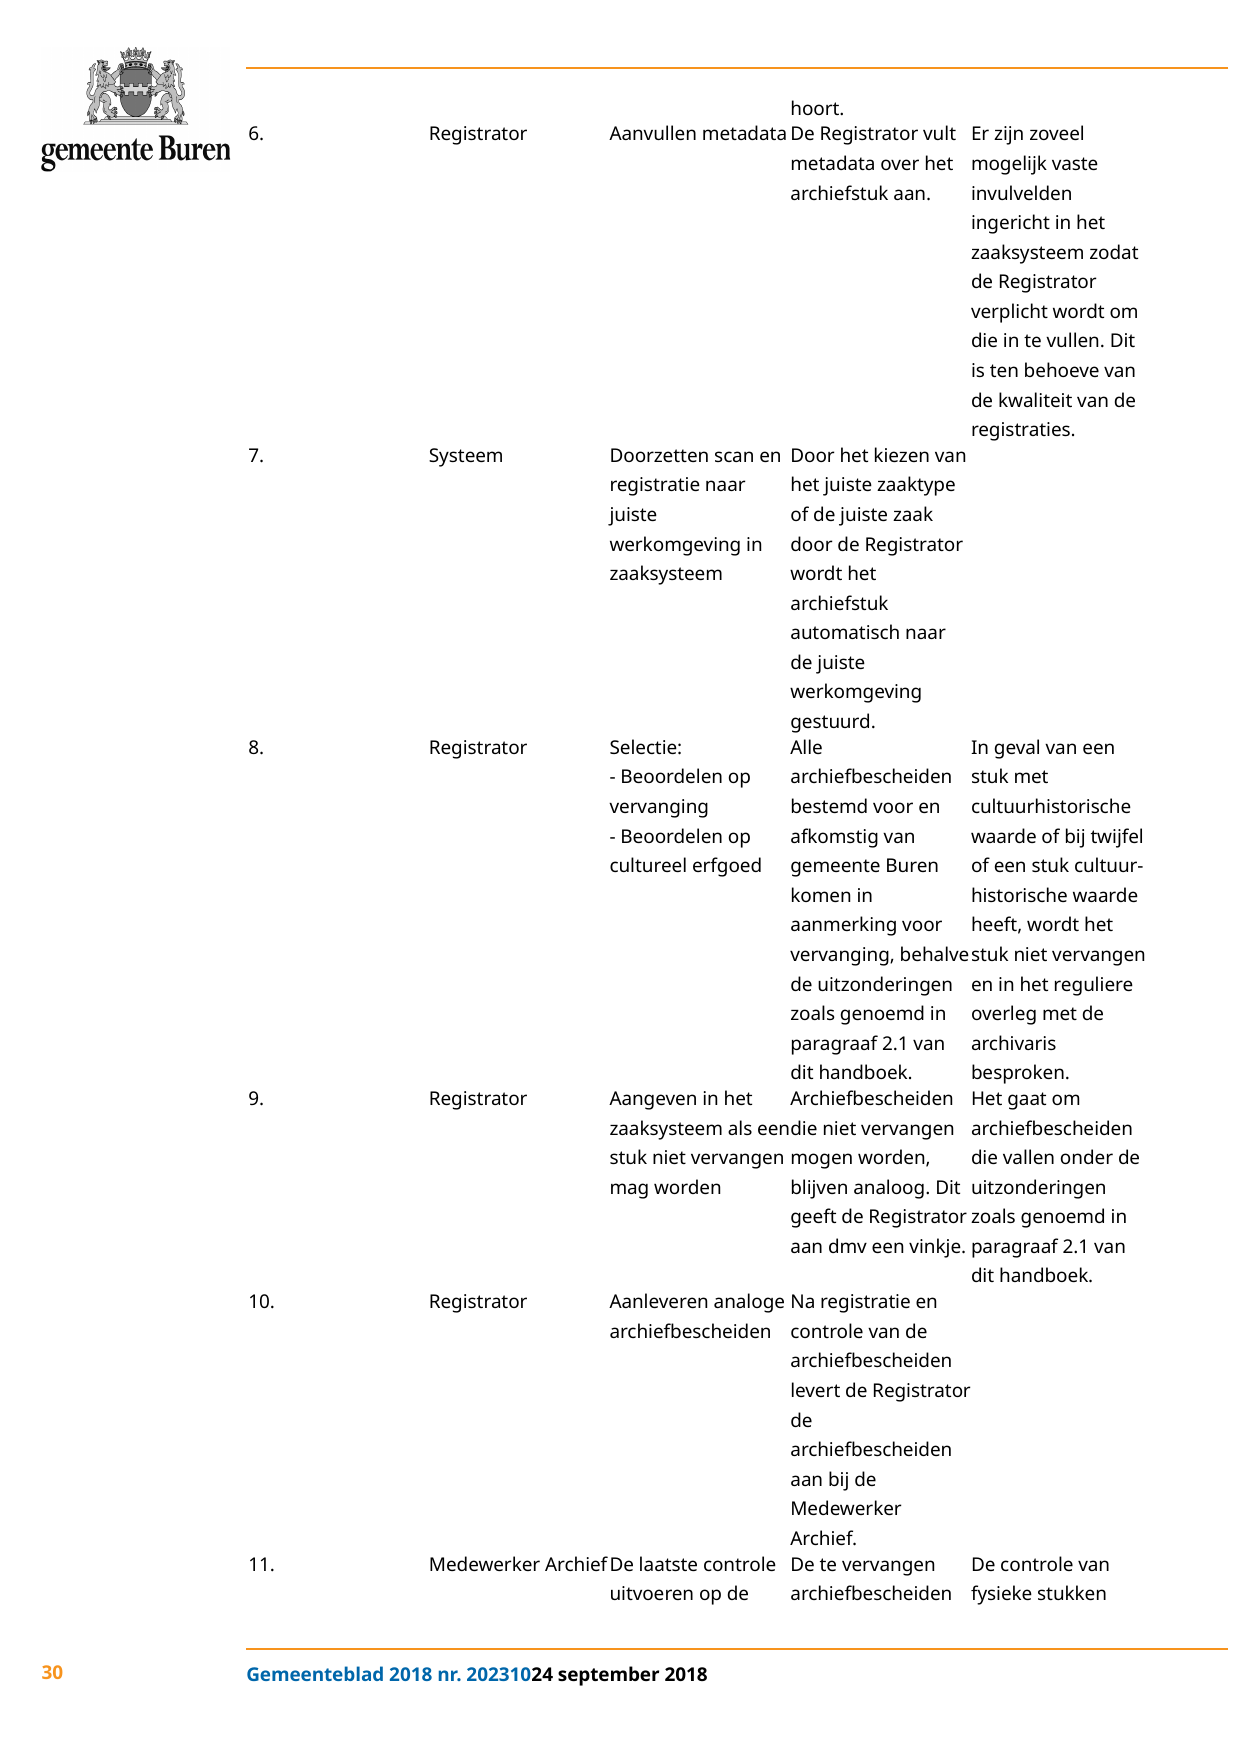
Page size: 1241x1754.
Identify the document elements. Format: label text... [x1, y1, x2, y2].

table_cell 9. [248, 1085, 429, 1288]
table_cell Door het kiezen van het juiste zaaktype of de juiste zaak door de Registrator wordt het archiefstuk automatisch naar de juiste werkomgeving gestuurd. [790, 442, 971, 734]
table_cell 8. [248, 734, 429, 1085]
table_cell [971, 95, 1152, 121]
table_cell Systeem [429, 442, 609, 734]
table_cell Er zijn zoveel mogelijk vaste invulvelden ingericht in het zaaksysteem zodat de Registrator verplicht wordt om die in te vullen. Dit is ten behoeve van de kwaliteit van de registraties. [971, 121, 1152, 442]
table_cell Registrator [429, 121, 609, 442]
table_cell Medewerker Archief [429, 1551, 609, 1606]
picture [41, 47, 231, 172]
table_cell In geval van een stuk met cultuurhistorische waarde of bij twijfel of een stuk cultuur-historische waarde heeft, wordt het stuk niet vervangen en in het reguliere overleg met de archivaris besproken. [971, 734, 1152, 1085]
table_cell 6. [248, 121, 429, 442]
table_cell Aanleveren analoge archiefbescheiden [609, 1289, 790, 1551]
table_cell Alle archiefbescheiden bestemd voor en afkomstig van gemeente Buren komen in aanmerking voor vervanging, behalve de uitzonderingen zoals genoemd in paragraaf 2.1 van dit handboek. [790, 734, 971, 1085]
table_cell Na registratie en controle van de archiefbescheiden levert de Registrator de archiefbescheiden aan bij de Medewerker Archief. [790, 1289, 971, 1551]
table_cell hoort. [790, 95, 971, 121]
table_cell De laatste controle uitvoeren op de [609, 1551, 790, 1606]
table_cell Registrator [429, 1085, 609, 1288]
table_cell 10. [248, 1289, 429, 1551]
table_cell Selectie: - Beoordelen op vervanging - Beoordelen op cultureel erfgoed [609, 734, 790, 1085]
table_cell 7. [248, 442, 429, 734]
table_cell De te vervangen archiefbescheiden [790, 1551, 971, 1606]
table_cell [248, 95, 429, 121]
table_cell [971, 442, 1152, 734]
table_cell De Registrator vult metadata over het archiefstuk aan. [790, 121, 971, 442]
table_cell [429, 95, 609, 121]
table_cell Aangeven in het zaaksysteem als een stuk niet vervangen mag worden [609, 1085, 790, 1288]
table_cell [971, 1289, 1152, 1551]
table_cell Aanvullen metadata [609, 121, 790, 442]
table_cell Registrator [429, 734, 609, 1085]
table_cell [609, 95, 790, 121]
table_cell Registrator [429, 1289, 609, 1551]
table_cell De controle van fysieke stukken [971, 1551, 1152, 1606]
table_cell 11. [248, 1551, 429, 1606]
table_cell Doorzetten scan en registratie naar juiste werkomgeving in zaaksysteem [609, 442, 790, 734]
table_cell Het gaat om archiefbescheiden die vallen onder de uitzonderingen zoals genoemd in paragraaf 2.1 van dit handboek. [971, 1085, 1152, 1288]
table_cell Archiefbescheiden die niet vervangen mogen worden, blijven analoog. Dit geeft de Registrator aan dmv een vinkje. [790, 1085, 971, 1288]
